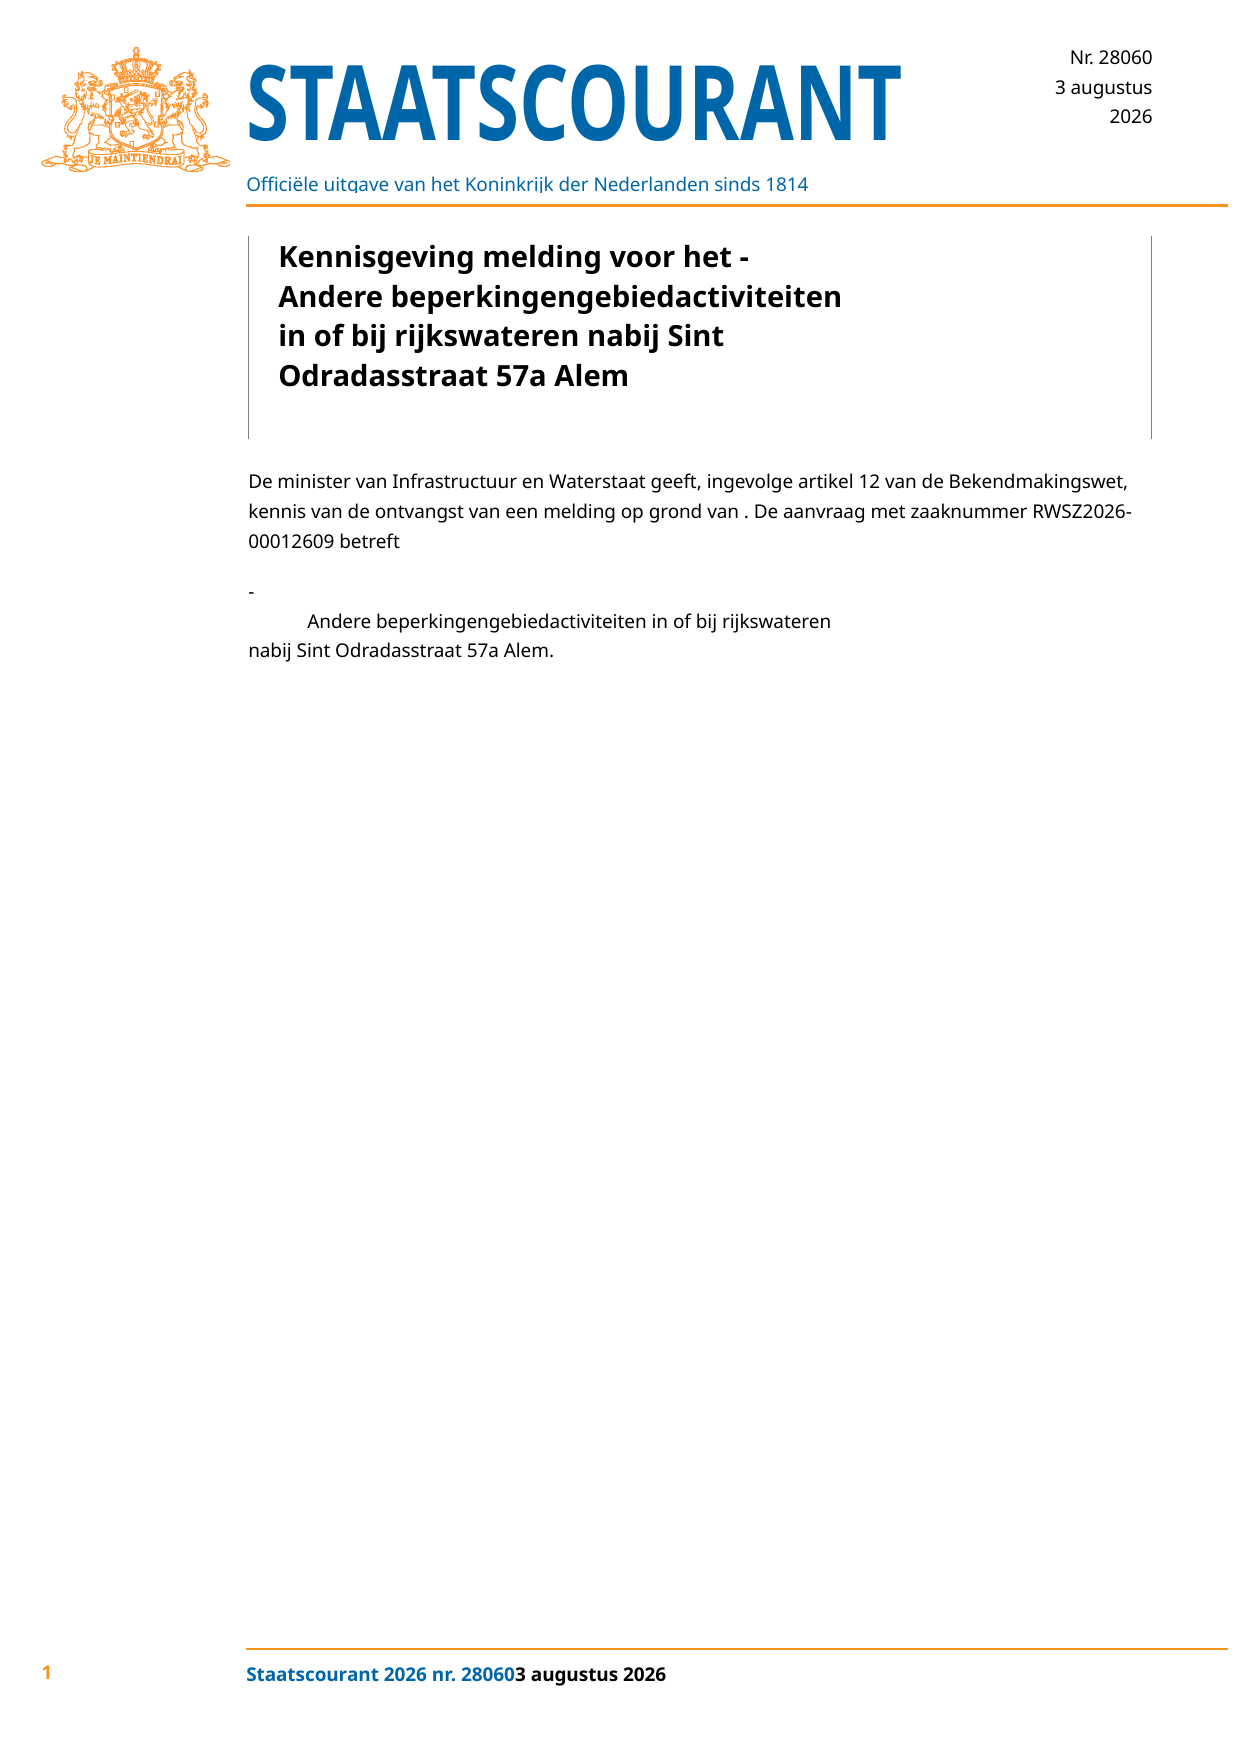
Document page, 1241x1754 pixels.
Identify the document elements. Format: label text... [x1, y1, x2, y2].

table_header Kennisgeving melding voor het -Andere beperkingengebiedactiviteiten in of bij rijkswateren nabij Sint Odradasstraat 57a Alem [249, 236, 850, 439]
text nabij Sint Odradasstraat 57a Alem. [248, 637, 1152, 663]
table_header [1090, 236, 1151, 413]
text De minister van Infrastructuur en Waterstaat geeft, ingevolge artikel 12 van de Bekendmakingswet, kennis van de ontvangst van een melding op grond van . De aanvraag met zaaknummer RWSZ2026-00012609 betreft [248, 469, 1152, 553]
picture [41, 47, 231, 172]
picture [912, 236, 1090, 414]
table_header [850, 236, 912, 413]
table_header [850, 414, 1151, 439]
list Andere beperkingengebiedactiviteiten in of bij rijkswateren [248, 608, 1152, 633]
